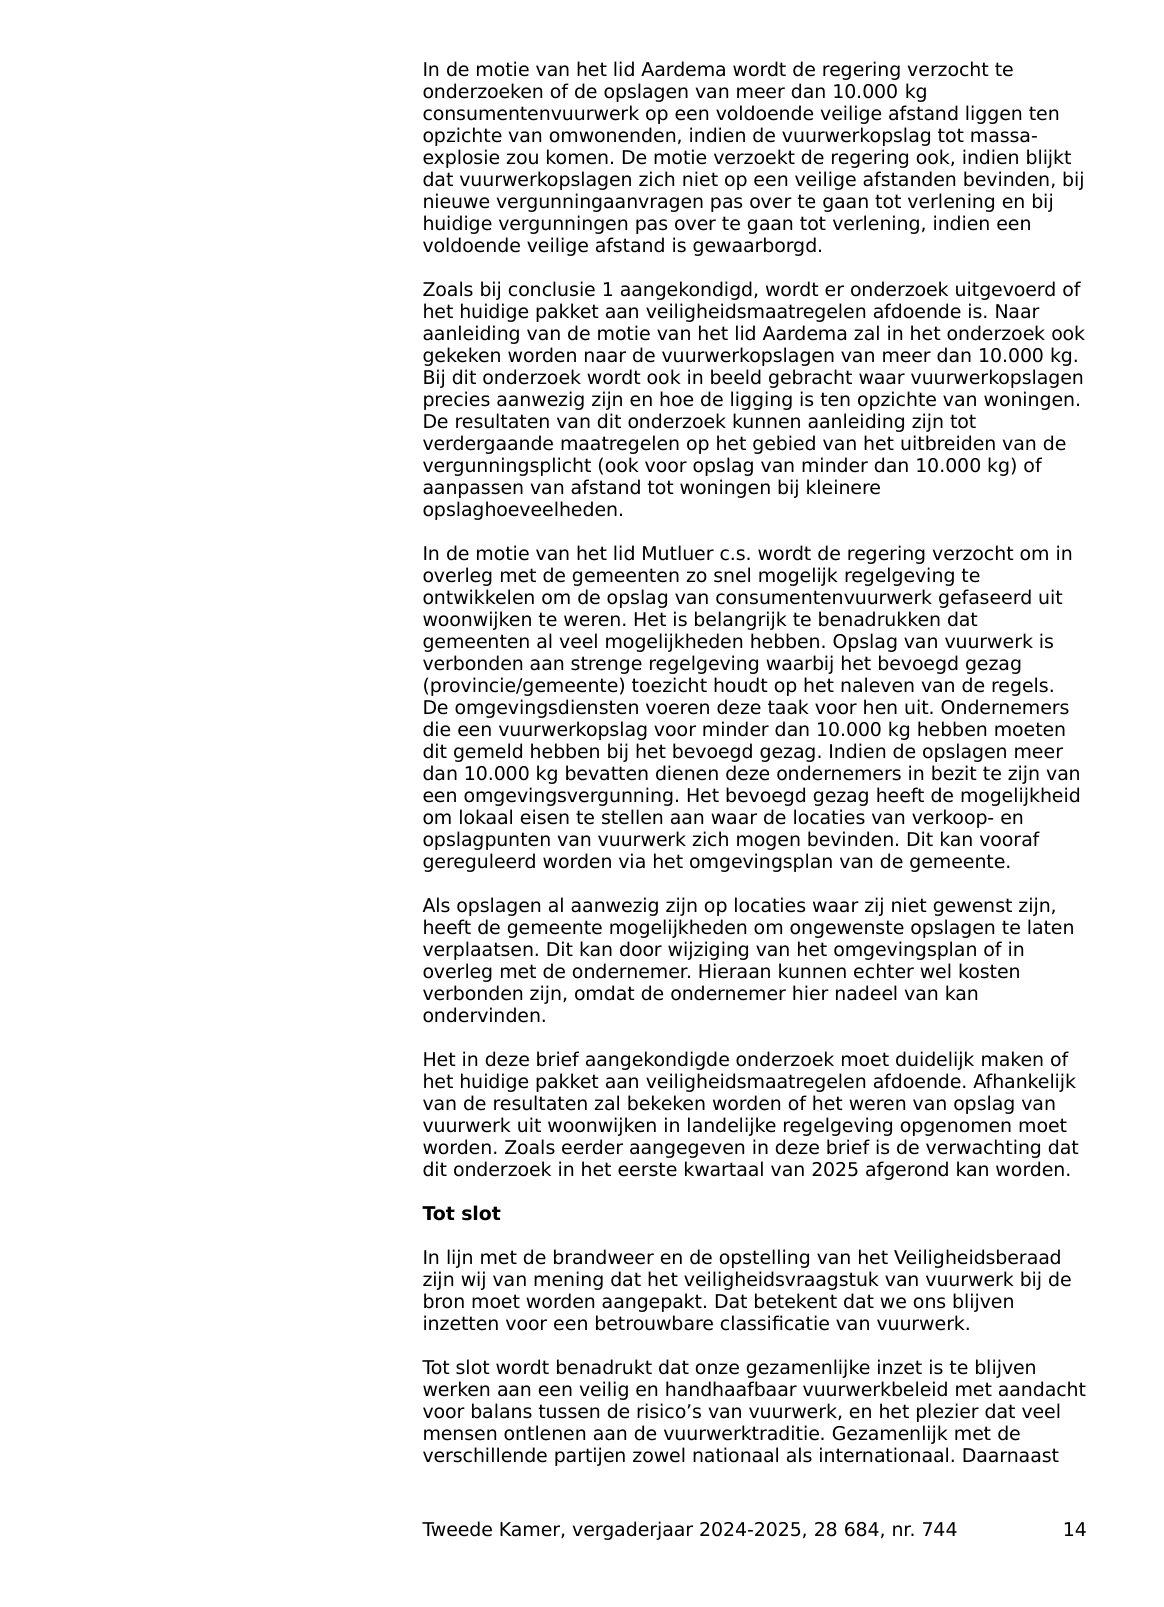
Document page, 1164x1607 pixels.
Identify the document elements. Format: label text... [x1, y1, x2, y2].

text In lijn met de brandweer en de opstelling van het Veiligheidsberaad zijn wij van mening dat het veiligheidsvraagstuk van vuurwerk bij de bron moet worden aangepakt. Dat betekent dat we ons blijven inzetten voor een betrouwbare classificatie van vuurwerk. [422, 1247, 1087, 1335]
text In de motie van het lid Mutluer c.s. wordt de regering verzocht om in overleg met de gemeenten zo snel mogelijk regelgeving te ontwikkelen om de opslag van consumentenvuurwerk gefaseerd uit woonwijken te weren. Het is belangrijk te benadrukken dat gemeenten al veel mogelijkheden hebben. Opslag van vuurwerk is verbonden aan strenge regelgeving waarbij het bevoegd gezag (provincie/gemeente) toezicht houdt op het naleven van de regels. De omgevingsdiensten voeren deze taak voor hen uit. Ondernemers die een vuurwerkopslag voor minder dan 10.000 kg hebben moeten dit gemeld hebben bij het bevoegd gezag. Indien de opslagen meer dan 10.000 kg bevatten dienen deze ondernemers in bezit te zijn van een omgevingsvergunning. Het bevoegd gezag heeft de mogelijkheid om lokaal eisen te stellen aan waar de locaties van verkoop- en opslagpunten van vuurwerk zich mogen bevinden. Dit kan vooraf gereguleerd worden via het omgevingsplan van de gemeente. [422, 543, 1087, 873]
text Als opslagen al aanwezig zijn op locaties waar zij niet gewenst zijn, heeft de gemeente mogelijkheden om ongewenste opslagen te laten verplaatsen. Dit kan door wijziging van het omgevingsplan of in overleg met de ondernemer. Hieraan kunnen echter wel kosten verbonden zijn, omdat de ondernemer hier nadeel van kan ondervinden. [422, 895, 1087, 1027]
subtitle Tot slot [422, 1203, 1087, 1225]
text Zoals bij conclusie 1 aangekondigd, wordt er onderzoek uitgevoerd of het huidige pakket aan veiligheidsmaatregelen afdoende is. Naar aanleiding van de motie van het lid Aardema zal in het onderzoek ook gekeken worden naar de vuurwerkopslagen van meer dan 10.000 kg. Bij dit onderzoek wordt ook in beeld gebracht waar vuurwerkopslagen precies aanwezig zijn en hoe de ligging is ten opzichte van woningen. De resultaten van dit onderzoek kunnen aanleiding zijn tot verdergaande maatregelen op het gebied van het uitbreiden van de vergunningsplicht (ook voor opslag van minder dan 10.000 kg) of aanpassen van afstand tot woningen bij kleinere opslaghoeveelheden. [422, 279, 1087, 521]
text In de motie van het lid Aardema wordt de regering verzocht te onderzoeken of de opslagen van meer dan 10.000 kg consumentenvuurwerk op een voldoende veilige afstand liggen ten opzichte van omwonenden, indien de vuurwerkopslag tot massa-explosie zou komen. De motie verzoekt de regering ook, indien blijkt dat vuurwerkopslagen zich niet op een veilige afstanden bevinden, bij nieuwe vergunningaanvragen pas over te gaan tot verlening en bij huidige vergunningen pas over te gaan tot verlening, indien een voldoende veilige afstand is gewaarborgd. [422, 59, 1087, 257]
text Het in deze brief aangekondigde onderzoek moet duidelijk maken of het huidige pakket aan veiligheidsmaatregelen afdoende. Afhankelijk van de resultaten zal bekeken worden of het weren van opslag van vuurwerk uit woonwijken in landelijke regelgeving opgenomen moet worden. Zoals eerder aangegeven in deze brief is de verwachting dat dit onderzoek in het eerste kwartaal van 2025 afgerond kan worden. [422, 1049, 1087, 1181]
text Tot slot wordt benadrukt dat onze gezamenlijke inzet is te blijven werken aan een veilig en handhaafbaar vuurwerkbeleid met aandacht voor balans tussen de risico’s van vuurwerk, en het plezier dat veel mensen ontlenen aan de vuurwerktraditie. Gezamenlijk met de verschillende partijen zowel nationaal als internationaal. Daarnaast [422, 1357, 1087, 1467]
